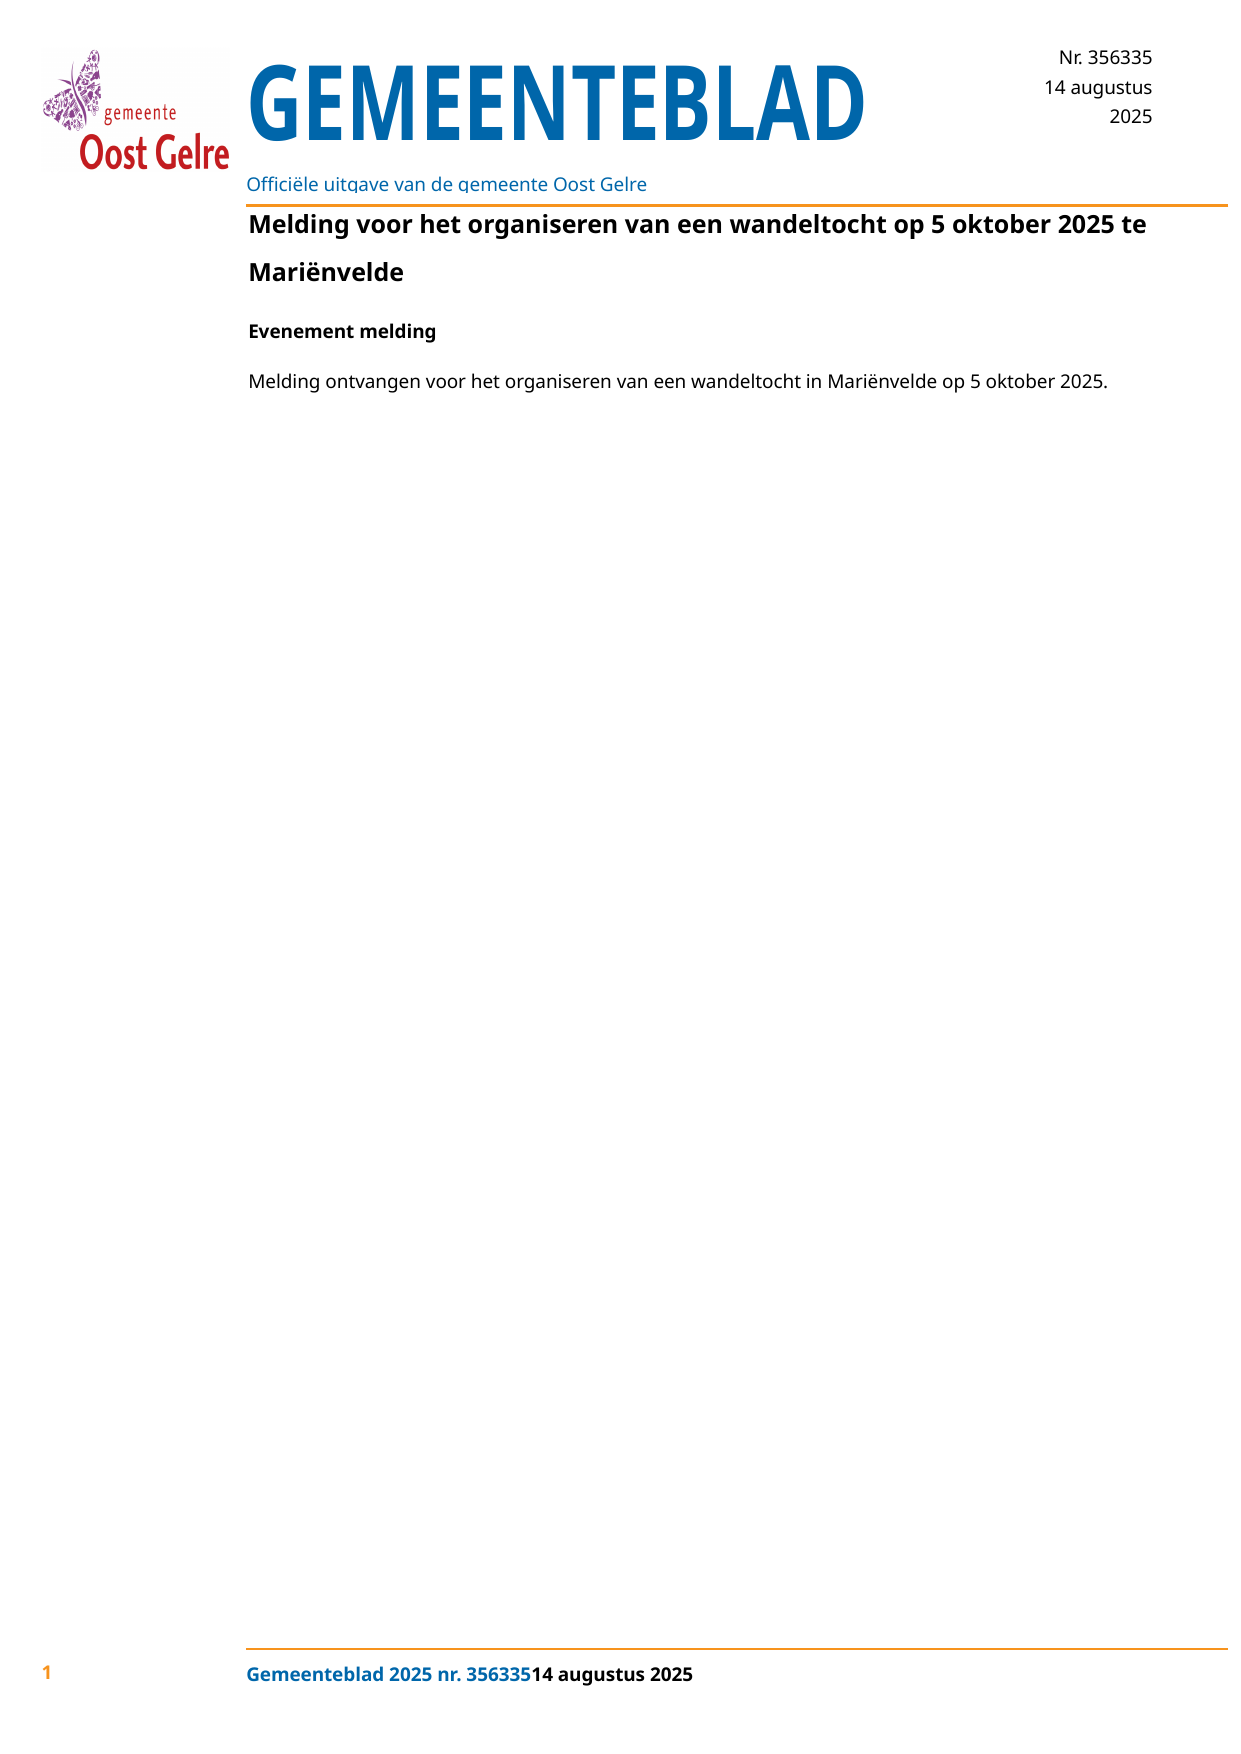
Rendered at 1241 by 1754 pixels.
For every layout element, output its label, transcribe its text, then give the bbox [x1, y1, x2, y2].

text Melding ontvangen voor het organiseren van een wandeltocht in Mariënvelde op 5 oktober 2025. [248, 368, 1152, 394]
text Melding voor het organiseren van een wandeltocht op 5 oktober 2025 te Mariënvelde [248, 207, 1152, 288]
text Evenement melding [248, 318, 1152, 344]
picture [41, 47, 231, 172]
